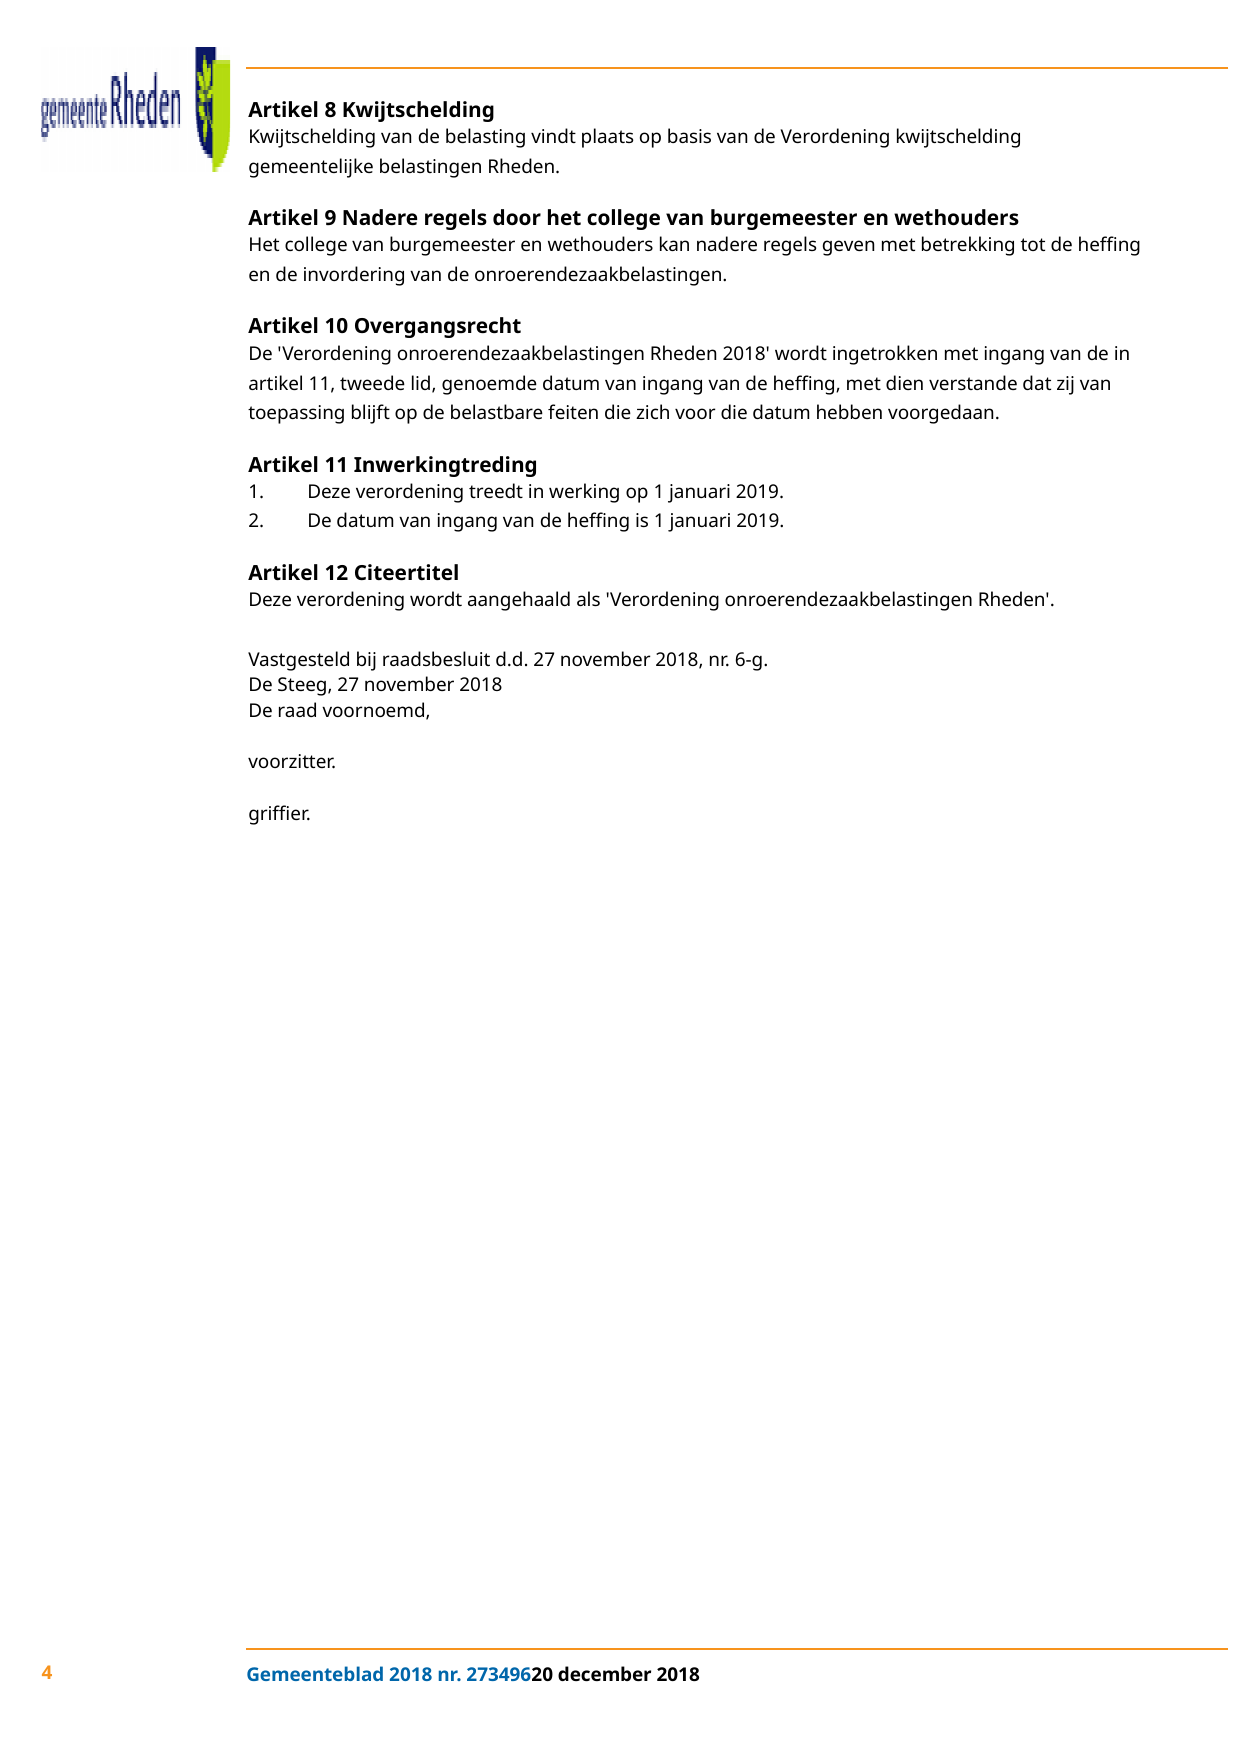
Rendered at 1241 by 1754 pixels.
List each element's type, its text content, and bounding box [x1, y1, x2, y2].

text De Steeg, 27 november 2018 [248, 671, 1152, 697]
list Deze verordening treedt in werking op 1 januari 2019. [248, 478, 1152, 504]
text Artikel 9 Nadere regels door het college van burgemeester en wethouders [248, 203, 1152, 232]
text Artikel 11 Inwerkingtreding [248, 450, 1152, 478]
text Artikel 8 Kwijtschelding [248, 95, 1152, 123]
text voorzitter. [248, 749, 1152, 774]
text Het college van burgemeester en wethouders kan nadere regels geven met betrekking tot de heffing en de invordering van de onroerendezaakbelastingen. [248, 232, 1152, 287]
picture [41, 47, 231, 172]
text Deze verordening wordt aangehaald als 'Verordening onroerendezaakbelastingen Rheden'. [248, 587, 1152, 612]
text Artikel 10 Overgangsrecht [248, 312, 1152, 340]
text Artikel 12 Citeertitel [248, 558, 1152, 587]
list De datum van ingang van de heffing is 1 januari 2019. [248, 508, 1152, 533]
text Vastgesteld bij raadsbesluit d.d. 27 november 2018, nr. 6-g. [248, 646, 1152, 671]
text De raad voornoemd, [248, 697, 1152, 723]
text De 'Verordening onroerendezaakbelastingen Rheden 2018' wordt ingetrokken met ingang van de in artikel 11, tweede lid, genoemde datum van ingang van de heffing, met dien verstande dat zij van toepassing blijft op de belastbare feiten die zich voor die datum hebben voorgedaan. [248, 340, 1152, 425]
text griffier. [248, 800, 1152, 826]
text Kwijtschelding van de belasting vindt plaats op basis van de Verordening kwijtschelding gemeentelijke belastingen Rheden. [248, 123, 1152, 178]
